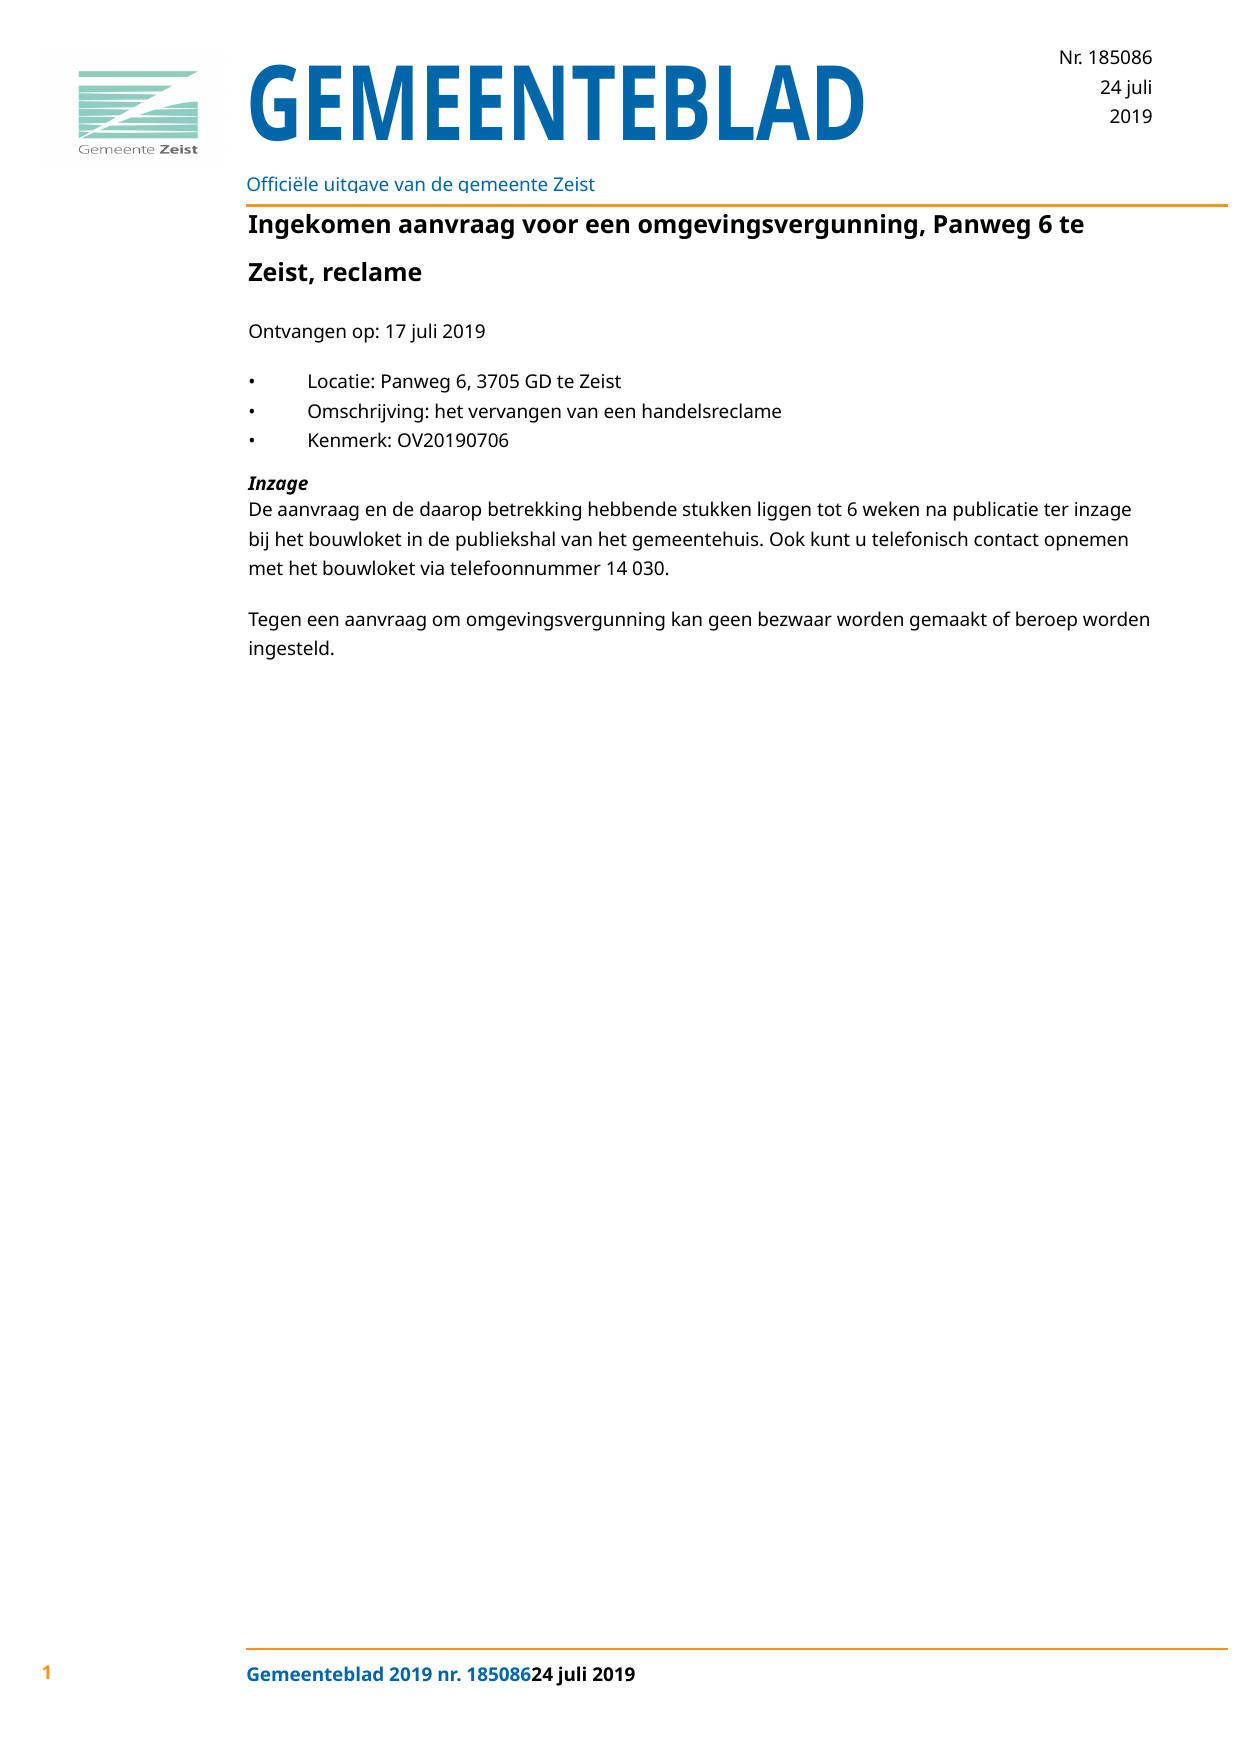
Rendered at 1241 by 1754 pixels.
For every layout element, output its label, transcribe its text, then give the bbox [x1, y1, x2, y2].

text Ingekomen aanvraag voor een omgevingsvergunning, Panweg 6 te Zeist, reclame [248, 207, 1152, 288]
text Inzage [248, 471, 1152, 496]
text De aanvraag en de daarop betrekking hebbende stukken liggen tot 6 weken na publicatie ter inzage bij het bouwloket in de publiekshal van het gemeentehuis. Ook kunt u telefonisch contact opnemen met het bouwloket via telefoonnummer 14 030. [248, 496, 1152, 581]
text Tegen een aanvraag om omgevingsvergunning kan geen bezwaar worden gemaakt of beroep worden ingesteld. [248, 606, 1152, 661]
picture [41, 47, 231, 172]
list Omschrijving: het vervangen van een handelsreclame [248, 398, 1152, 424]
list Kenmerk: OV20190706 [248, 427, 1152, 453]
text Ontvangen op: 17 juli 2019 [248, 318, 1152, 344]
list Locatie: Panweg 6, 3705 GD te Zeist [248, 368, 1152, 394]
